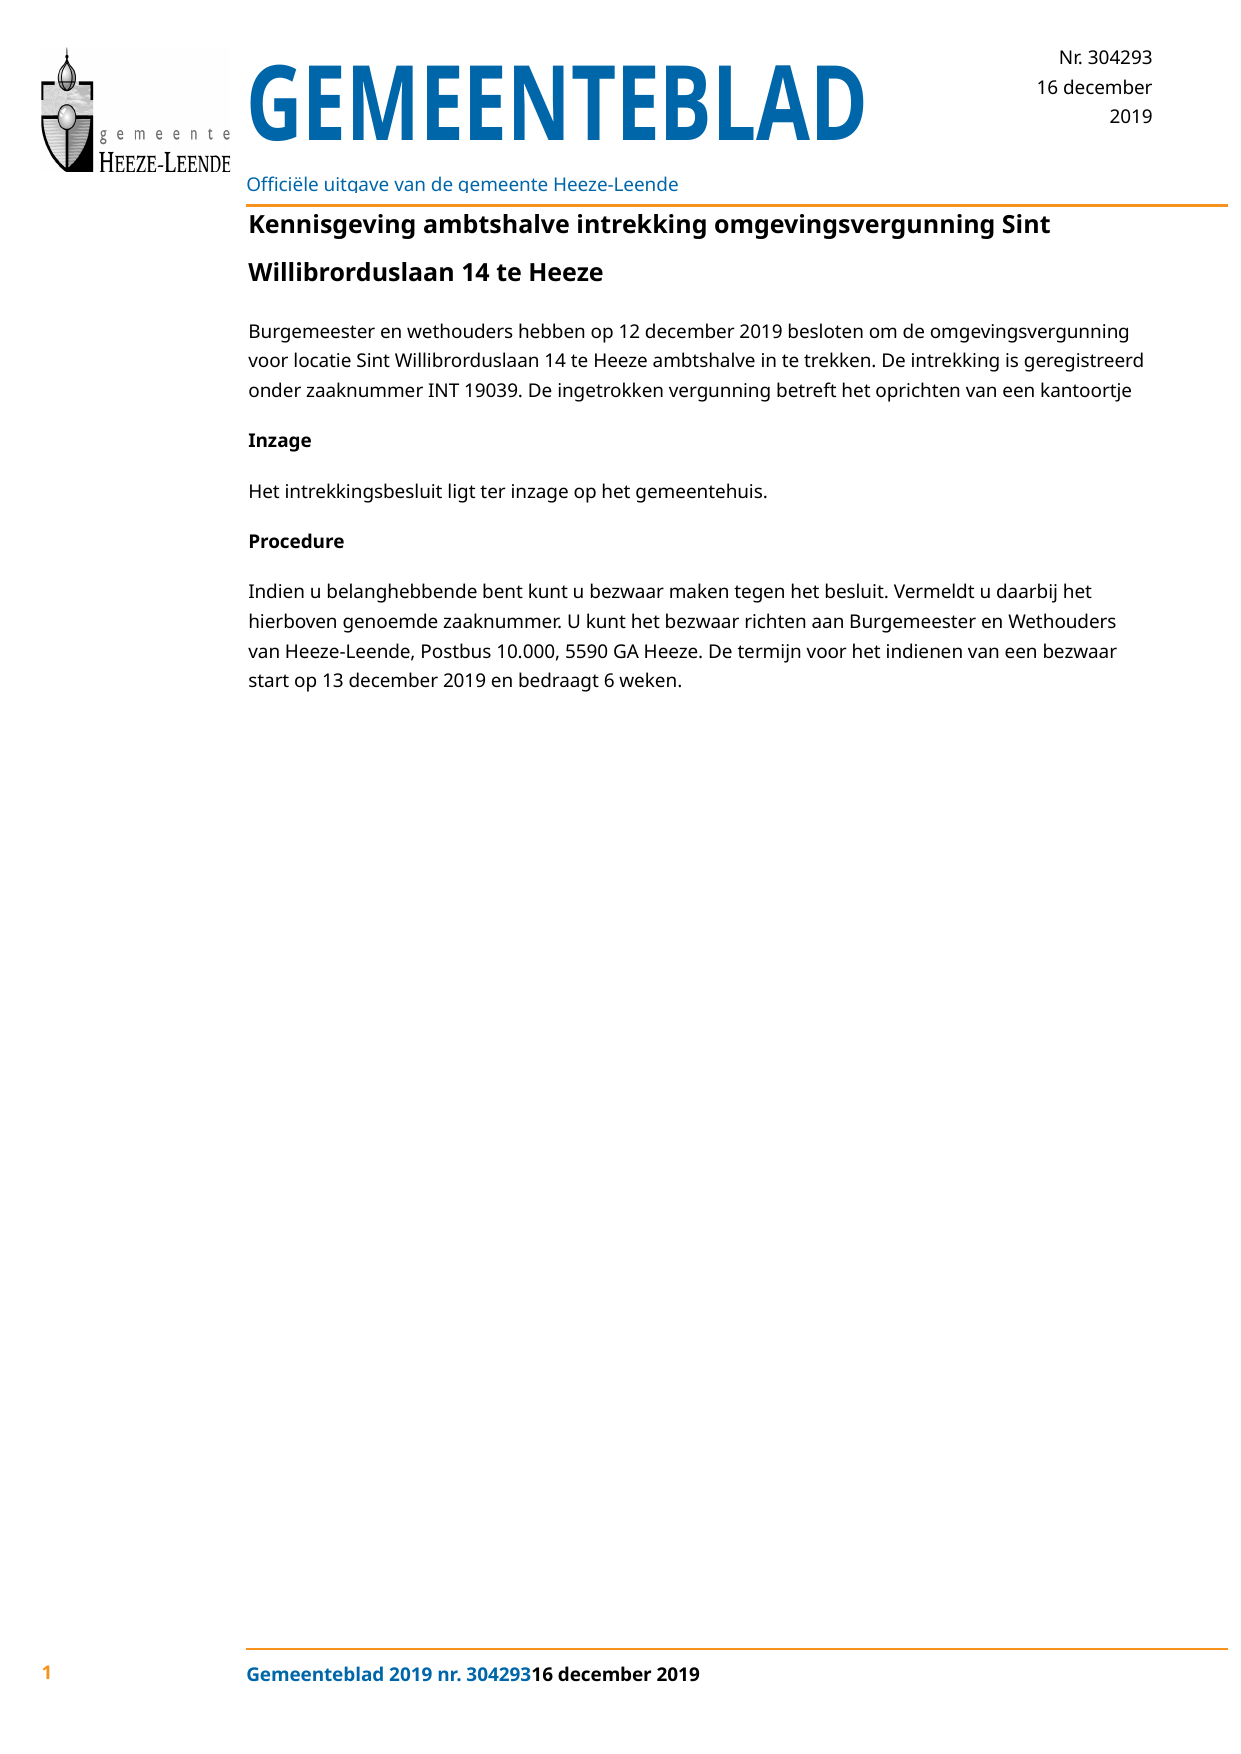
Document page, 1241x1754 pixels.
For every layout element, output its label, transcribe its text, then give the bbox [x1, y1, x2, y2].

text Het intrekkingsbesluit ligt ter inzage op het gemeentehuis. [248, 478, 1152, 504]
picture [41, 47, 231, 172]
text Inzage [248, 427, 1152, 453]
text Kennisgeving ambtshalve intrekking omgevingsvergunning Sint Willibrorduslaan 14 te Heeze [248, 207, 1152, 288]
text Procedure [248, 528, 1152, 554]
text Burgemeester en wethouders hebben op 12 december 2019 besloten om de omgevingsvergunning voor locatie Sint Willibrorduslaan 14 te Heeze ambtshalve in te trekken. De intrekking is geregistreerd onder zaaknummer INT 19039. De ingetrokken vergunning betreft het oprichten van een kantoortje [248, 318, 1152, 403]
text Indien u belanghebbende bent kunt u bezwaar maken tegen het besluit. Vermeldt u daarbij het hierboven genoemde zaaknummer. U kunt het bezwaar richten aan Burgemeester en Wethouders van Heeze-Leende, Postbus 10.000, 5590 GA Heeze. De termijn voor het indienen van een bezwaar start op 13 december 2019 en bedraagt 6 weken. [248, 579, 1152, 693]
